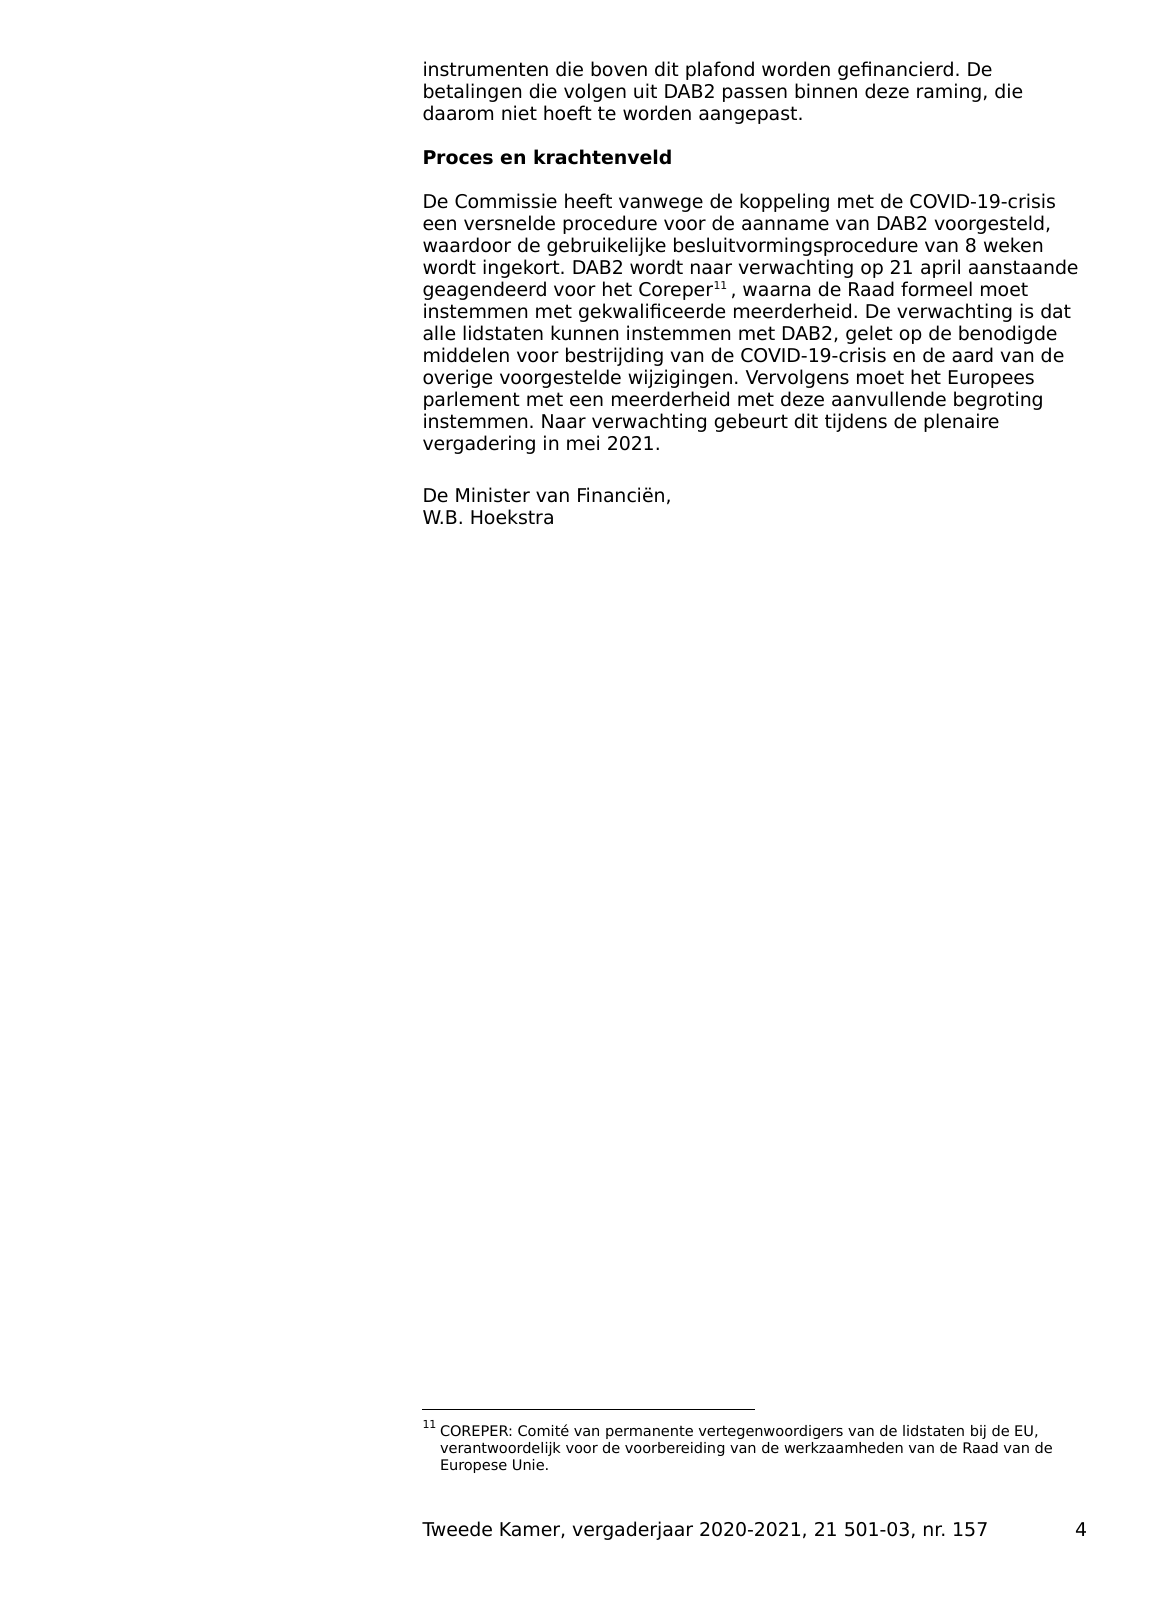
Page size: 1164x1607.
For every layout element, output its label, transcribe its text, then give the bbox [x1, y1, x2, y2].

text instrumenten die boven dit plafond worden gefinancierd. De betalingen die volgen uit DAB2 passen binnen deze raming, die daarom niet hoeft te worden aangepast. [422, 59, 1087, 125]
text COREPER: Comité van permanente vertegenwoordigers van de lidstaten bij de EU, verantwoordelijk voor de voorbereiding van de werkzaamheden van de Raad van de Europese Unie. [422, 1418, 1087, 1474]
text De Commissie heeft vanwege de koppeling met de COVID-19-crisis een versnelde procedure voor de aanname van DAB2 voorgesteld, waardoor de gebruikelijke besluitvormingsprocedure van 8 weken wordt ingekort. DAB2 wordt naar verwachting op 21 april aanstaande geagendeerd voor het Coreper, waarna de Raad formeel moet instemmen met gekwalificeerde meerderheid. De verwachting is dat alle lidstaten kunnen instemmen met DAB2, gelet op de benodigde middelen voor bestrijding van de COVID-19-crisis en de aard van de overige voorgestelde wijzigingen. Vervolgens moet het Europees parlement met een meerderheid met deze aanvullende begroting instemmen. Naar verwachting gebeurt dit tijdens de plenaire vergadering in mei 2021. [422, 191, 1087, 455]
subtitle Proces en krachtenveld [422, 147, 1087, 169]
text De Minister van Financiën, W.B. Hoekstra [422, 485, 1087, 529]
